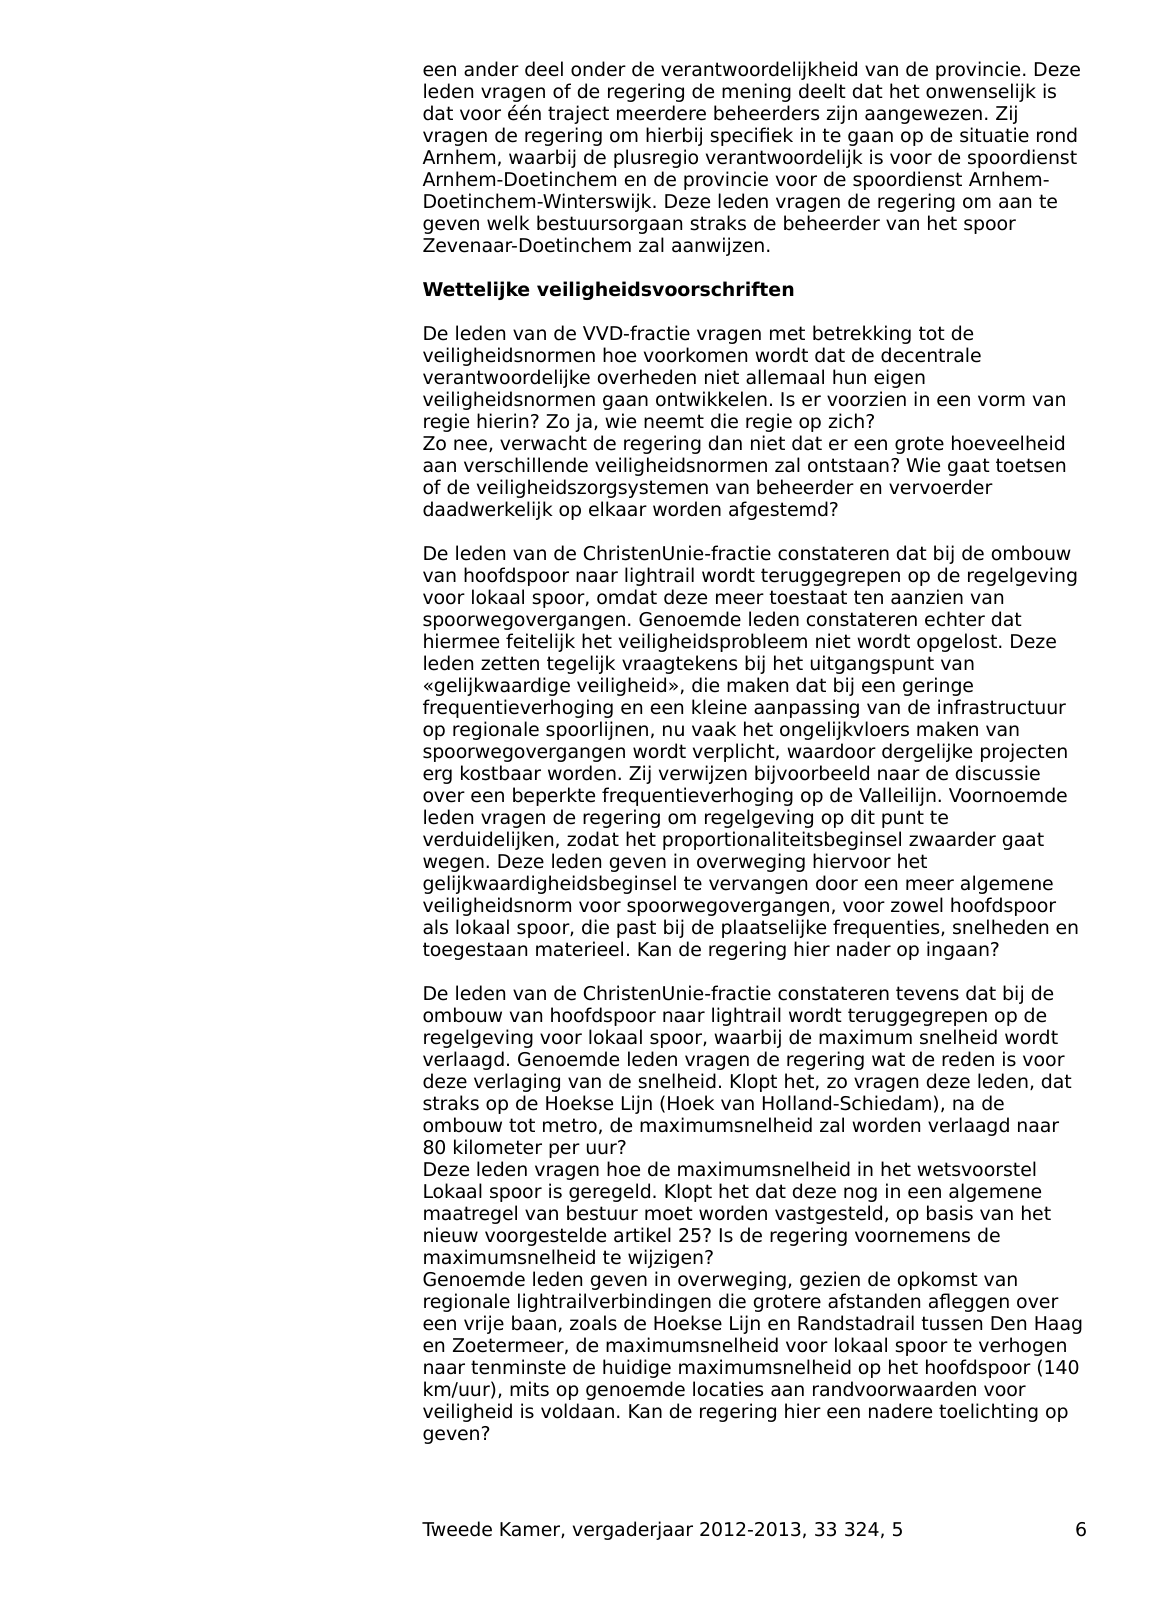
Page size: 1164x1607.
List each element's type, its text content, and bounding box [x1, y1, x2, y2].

text Zo nee, verwacht de regering dan niet dat er een grote hoeveelheid aan verschillende veiligheidsnormen zal ontstaan? Wie gaat toetsen of de veiligheidszorgsystemen van beheerder en vervoerder daadwerkelijk op elkaar worden afgestemd? [422, 433, 1087, 521]
text De leden van de ChristenUnie-fractie constateren dat bij de ombouw van hoofdspoor naar lightrail wordt teruggegrepen op de regelgeving voor lokaal spoor, omdat deze meer toestaat ten aanzien van spoorwegovergangen. Genoemde leden constateren echter dat hiermee feitelijk het veiligheidsprobleem niet wordt opgelost. Deze leden zetten tegelijk vraagtekens bij het uitgangspunt van «gelijkwaardige veiligheid», die maken dat bij een geringe frequentieverhoging en een kleine aanpassing van de infrastructuur op regionale spoorlijnen, nu vaak het ongelijkvloers maken van spoorwegovergangen wordt verplicht, waardoor dergelijke projecten erg kostbaar worden. Zij verwijzen bijvoorbeeld naar de discussie over een beperkte frequentieverhoging op de Valleilijn. Voornoemde leden vragen de regering om regelgeving op dit punt te verduidelijken, zodat het proportionaliteitsbeginsel zwaarder gaat wegen. Deze leden geven in overweging hiervoor het gelijkwaardigheidsbeginsel te vervangen door een meer algemene veiligheidsnorm voor spoorwegovergangen, voor zowel hoofdspoor als lokaal spoor, die past bij de plaatselijke frequenties, snelheden en toegestaan materieel. Kan de regering hier nader op ingaan? [422, 543, 1087, 961]
text Genoemde leden geven in overweging, gezien de opkomst van regionale lightrailverbindingen die grotere afstanden afleggen over een vrije baan, zoals de Hoekse Lijn en Randstadrail tussen Den Haag en Zoetermeer, de maximumsnelheid voor lokaal spoor te verhogen naar tenminste de huidige maximumsnelheid op het hoofdspoor (140 km/uur), mits op genoemde locaties aan randvoorwaarden voor veiligheid is voldaan. Kan de regering hier een nadere toelichting op geven? [422, 1269, 1087, 1444]
text De leden van de VVD-fractie vragen met betrekking tot de veiligheidsnormen hoe voorkomen wordt dat de decentrale verantwoordelijke overheden niet allemaal hun eigen veiligheidsnormen gaan ontwikkelen. Is er voorzien in een vorm van regie hierin? Zo ja, wie neemt die regie op zich? [422, 323, 1087, 433]
text een ander deel onder de verantwoordelijkheid van de provincie. Deze leden vragen of de regering de mening deelt dat het onwenselijk is dat voor één traject meerdere beheerders zijn aangewezen. Zij vragen de regering om hierbij specifiek in te gaan op de situatie rond Arnhem, waarbij de plusregio verantwoordelijk is voor de spoordienst Arnhem-Doetinchem en de provincie voor de spoordienst Arnhem-Doetinchem-Winterswijk. Deze leden vragen de regering om aan te geven welk bestuursorgaan straks de beheerder van het spoor Zevenaar-Doetinchem zal aanwijzen. [422, 59, 1087, 257]
subtitle Wettelijke veiligheidsvoorschriften [422, 279, 1087, 301]
text De leden van de ChristenUnie-fractie constateren tevens dat bij de ombouw van hoofdspoor naar lightrail wordt teruggegrepen op de regelgeving voor lokaal spoor, waarbij de maximum snelheid wordt verlaagd. Genoemde leden vragen de regering wat de reden is voor deze verlaging van de snelheid. Klopt het, zo vragen deze leden, dat straks op de Hoekse Lijn (Hoek van Holland-Schiedam), na de ombouw tot metro, de maximumsnelheid zal worden verlaagd naar 80 kilometer per uur? [422, 983, 1087, 1159]
text Deze leden vragen hoe de maximumsnelheid in het wetsvoorstel Lokaal spoor is geregeld. Klopt het dat deze nog in een algemene maatregel van bestuur moet worden vastgesteld, op basis van het nieuw voorgestelde artikel 25? Is de regering voornemens de maximumsnelheid te wijzigen? [422, 1159, 1087, 1269]
